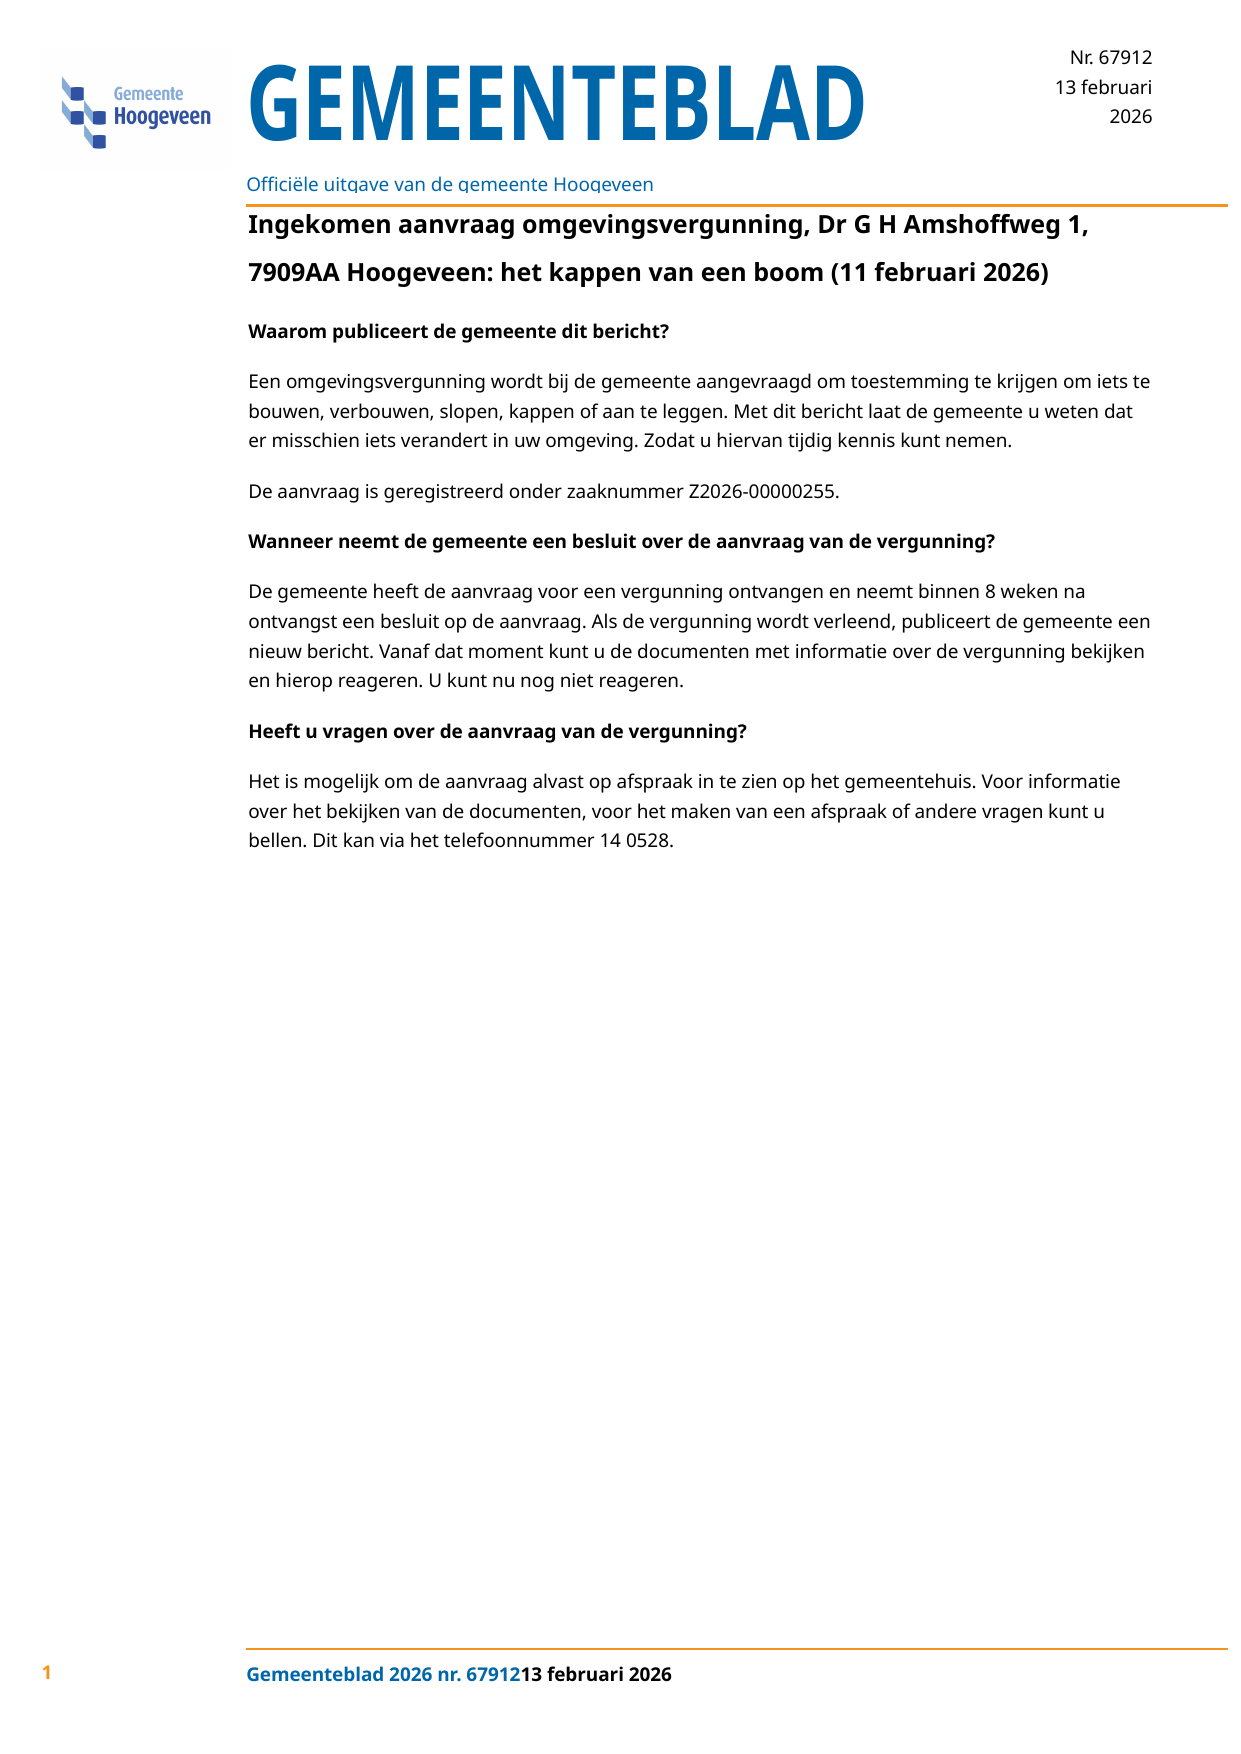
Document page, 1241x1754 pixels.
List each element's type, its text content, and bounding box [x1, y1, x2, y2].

text De aanvraag is geregistreerd onder zaaknummer Z2026-00000255. [248, 478, 1152, 504]
text Ingekomen aanvraag omgevingsvergunning, Dr G H Amshoffweg 1, 7909AA Hoogeveen: het kappen van een boom (11 februari 2026) [248, 207, 1152, 288]
text De gemeente heeft de aanvraag voor een vergunning ontvangen en neemt binnen 8 weken na ontvangst een besluit op de aanvraag. Als de vergunning wordt verleend, publiceert de gemeente een nieuw bericht. Vanaf dat moment kunt u de documenten met informatie over de vergunning bekijken en hierop reageren. U kunt nu nog niet reageren. [248, 579, 1152, 693]
text Een omgevingsvergunning wordt bij de gemeente aangevraagd om toestemming te krijgen om iets te bouwen, verbouwen, slopen, kappen of aan te leggen. Met dit bericht laat de gemeente u weten dat er misschien iets verandert in uw omgeving. Zodat u hiervan tijdig kennis kunt nemen. [248, 368, 1152, 453]
picture [41, 47, 231, 172]
text Waarom publiceert de gemeente dit bericht? [248, 318, 1152, 344]
text Wanneer neemt de gemeente een besluit over de aanvraag van de vergunning? [248, 528, 1152, 554]
text Heeft u vragen over de aanvraag van de vergunning? [248, 718, 1152, 744]
text Het is mogelijk om de aanvraag alvast op afspraak in te zien op het gemeentehuis. Voor informatie over het bekijken van de documenten, voor het maken van een afspraak of andere vragen kunt u bellen. Dit kan via het telefoonnummer 14 0528. [248, 768, 1152, 853]
